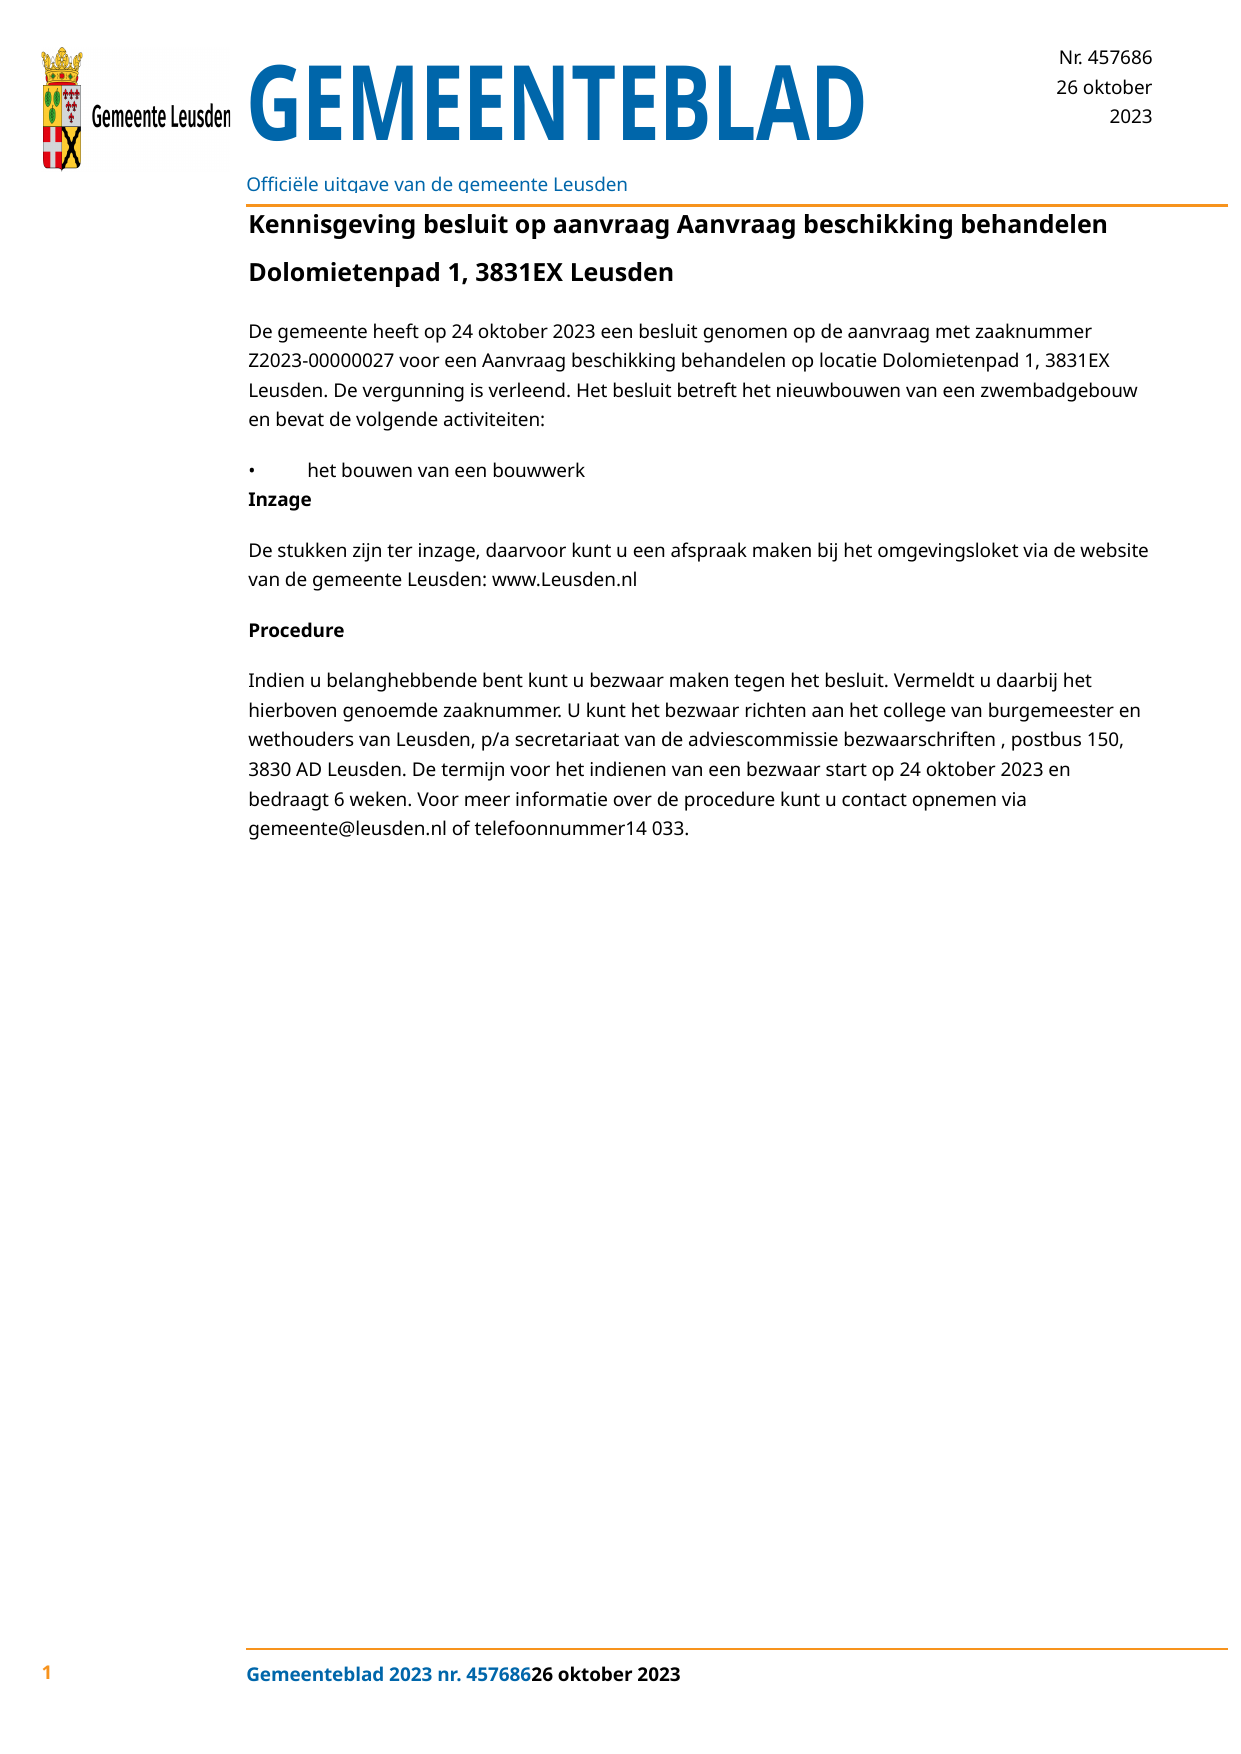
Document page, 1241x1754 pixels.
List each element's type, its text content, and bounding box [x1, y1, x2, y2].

text Indien u belanghebbende bent kunt u bezwaar maken tegen het besluit. Vermeldt u daarbij het hierboven genoemde zaaknummer. U kunt het bezwaar richten aan het college van burgemeester en wethouders van Leusden, p/a secretariaat van de adviescommissie bezwaarschriften , postbus 150, 3830 AD Leusden. De termijn voor het indienen van een bezwaar start op 24 oktober 2023 en bedraagt 6 weken. Voor meer informatie over de procedure kunt u contact opnemen via gemeente@leusden.nl of telefoonnummer14 033. [248, 667, 1152, 841]
picture [41, 47, 231, 172]
text Procedure [248, 617, 1152, 643]
list het bouwen van een bouwwerk [248, 457, 1152, 483]
text De stukken zijn ter inzage, daarvoor kunt u een afspraak maken bij het omgevingsloket via de website van de gemeente Leusden: www.Leusden.nl [248, 537, 1152, 592]
text Inzage [248, 487, 1152, 512]
text Kennisgeving besluit op aanvraag Aanvraag beschikking behandelen Dolomietenpad 1, 3831EX Leusden [248, 207, 1152, 288]
text De gemeente heeft op 24 oktober 2023 een besluit genomen op de aanvraag met zaaknummer Z2023-00000027 voor een Aanvraag beschikking behandelen op locatie Dolomietenpad 1, 3831EX Leusden. De vergunning is verleend. Het besluit betreft het nieuwbouwen van een zwembadgebouw en bevat de volgende activiteiten: [248, 318, 1152, 432]
